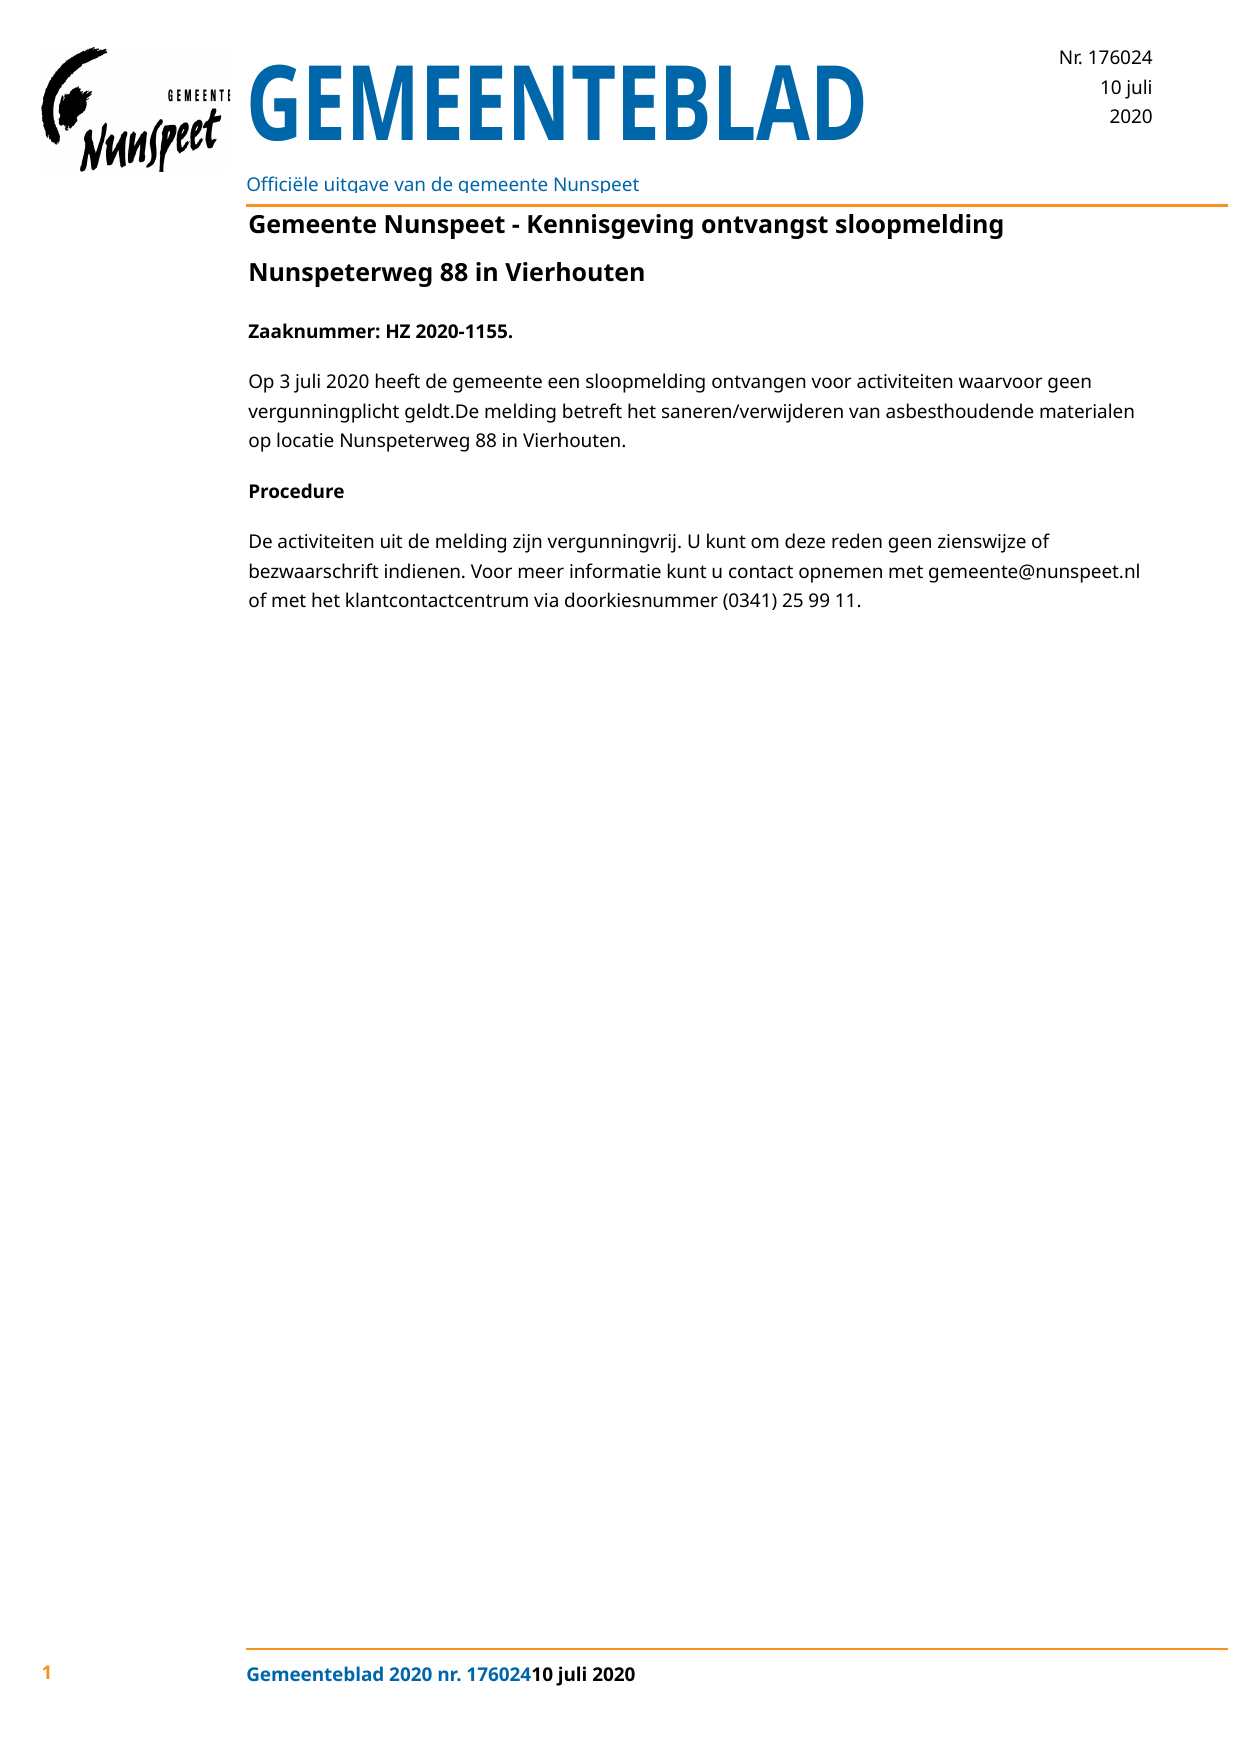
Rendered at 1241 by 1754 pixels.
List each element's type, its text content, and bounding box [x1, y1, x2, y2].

text Gemeente Nunspeet - Kennisgeving ontvangst sloopmelding Nunspeterweg 88 in Vierhouten [248, 207, 1152, 288]
text Op 3 juli 2020 heeft de gemeente een sloopmelding ontvangen voor activiteiten waarvoor geen vergunningplicht geldt.De melding betreft het saneren/verwijderen van asbesthoudende materialen op locatie Nunspeterweg 88 in Vierhouten. [248, 368, 1152, 453]
picture [41, 47, 231, 172]
text De activiteiten uit de melding zijn vergunningvrij. U kunt om deze reden geen zienswijze of bezwaarschrift indienen. Voor meer informatie kunt u contact opnemen met gemeente@nunspeet.nl of met het klantcontactcentrum via doorkiesnummer (0341) 25 99 11. [248, 528, 1152, 613]
text Procedure [248, 478, 1152, 504]
text Zaaknummer: HZ 2020-1155. [248, 318, 1152, 344]
